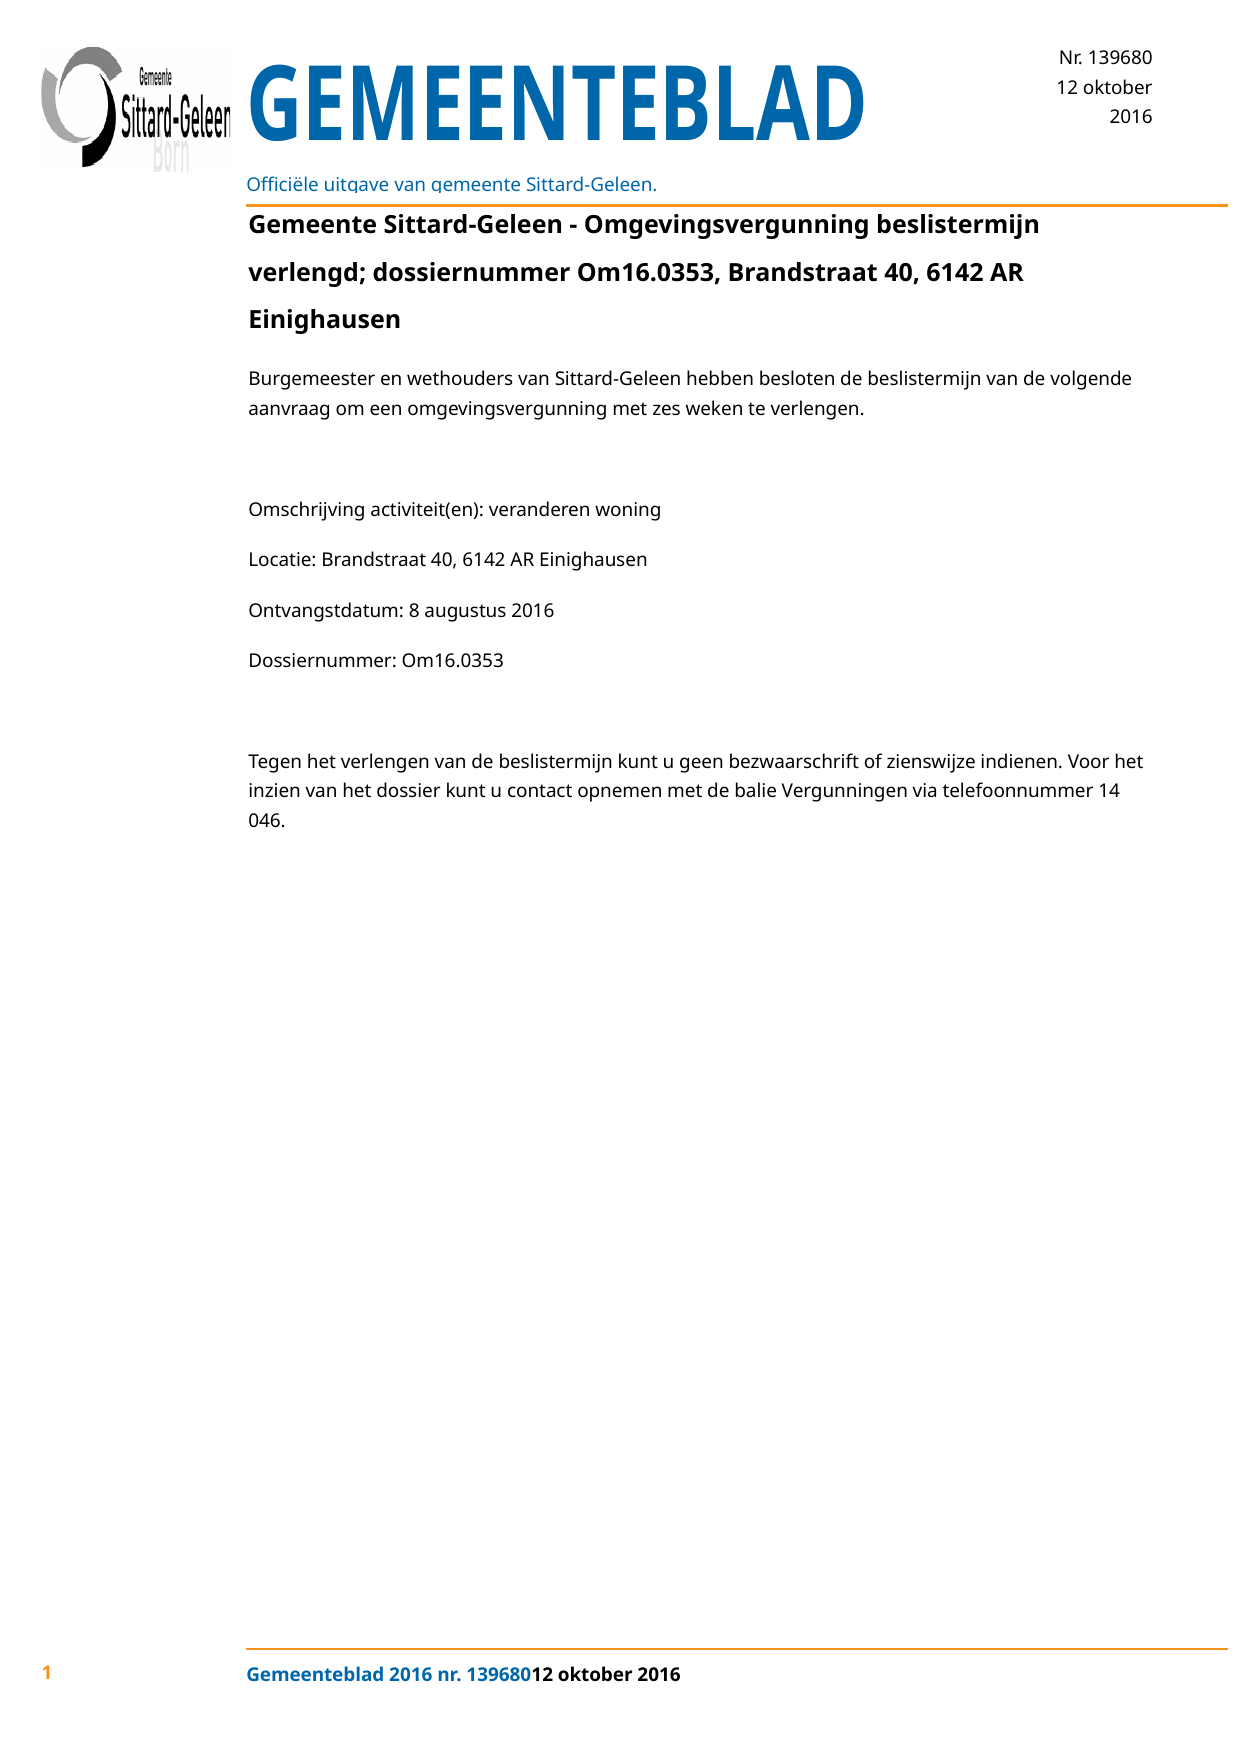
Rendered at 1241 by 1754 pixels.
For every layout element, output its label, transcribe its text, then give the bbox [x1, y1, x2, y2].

text Dossiernummer: Om16.0353 [248, 647, 1152, 673]
text Burgemeester en wethouders van Sittard-Geleen hebben besloten de beslistermijn van de volgende aanvraag om een omgevingsvergunning met zes weken te verlengen. [248, 366, 1152, 421]
text Gemeente Sittard-Geleen - Omgevingsvergunning beslistermijn verlengd; dossiernummer Om16.0353, Brandstraat 40, 6142 AR Einighausen [248, 207, 1152, 336]
text Locatie: Brandstraat 40, 6142 AR Einighausen [248, 546, 1152, 572]
text Ontvangstdatum: 8 augustus 2016 [248, 597, 1152, 622]
text Omschrijving activiteit(en): veranderen woning [248, 496, 1152, 522]
picture [41, 47, 231, 172]
text Tegen het verlengen van de beslistermijn kunt u geen bezwaarschrift of zienswijze indienen. Voor het inzien van het dossier kunt u contact opnemen met de balie Vergunningen via telefoonnummer 14 046. [248, 748, 1152, 833]
